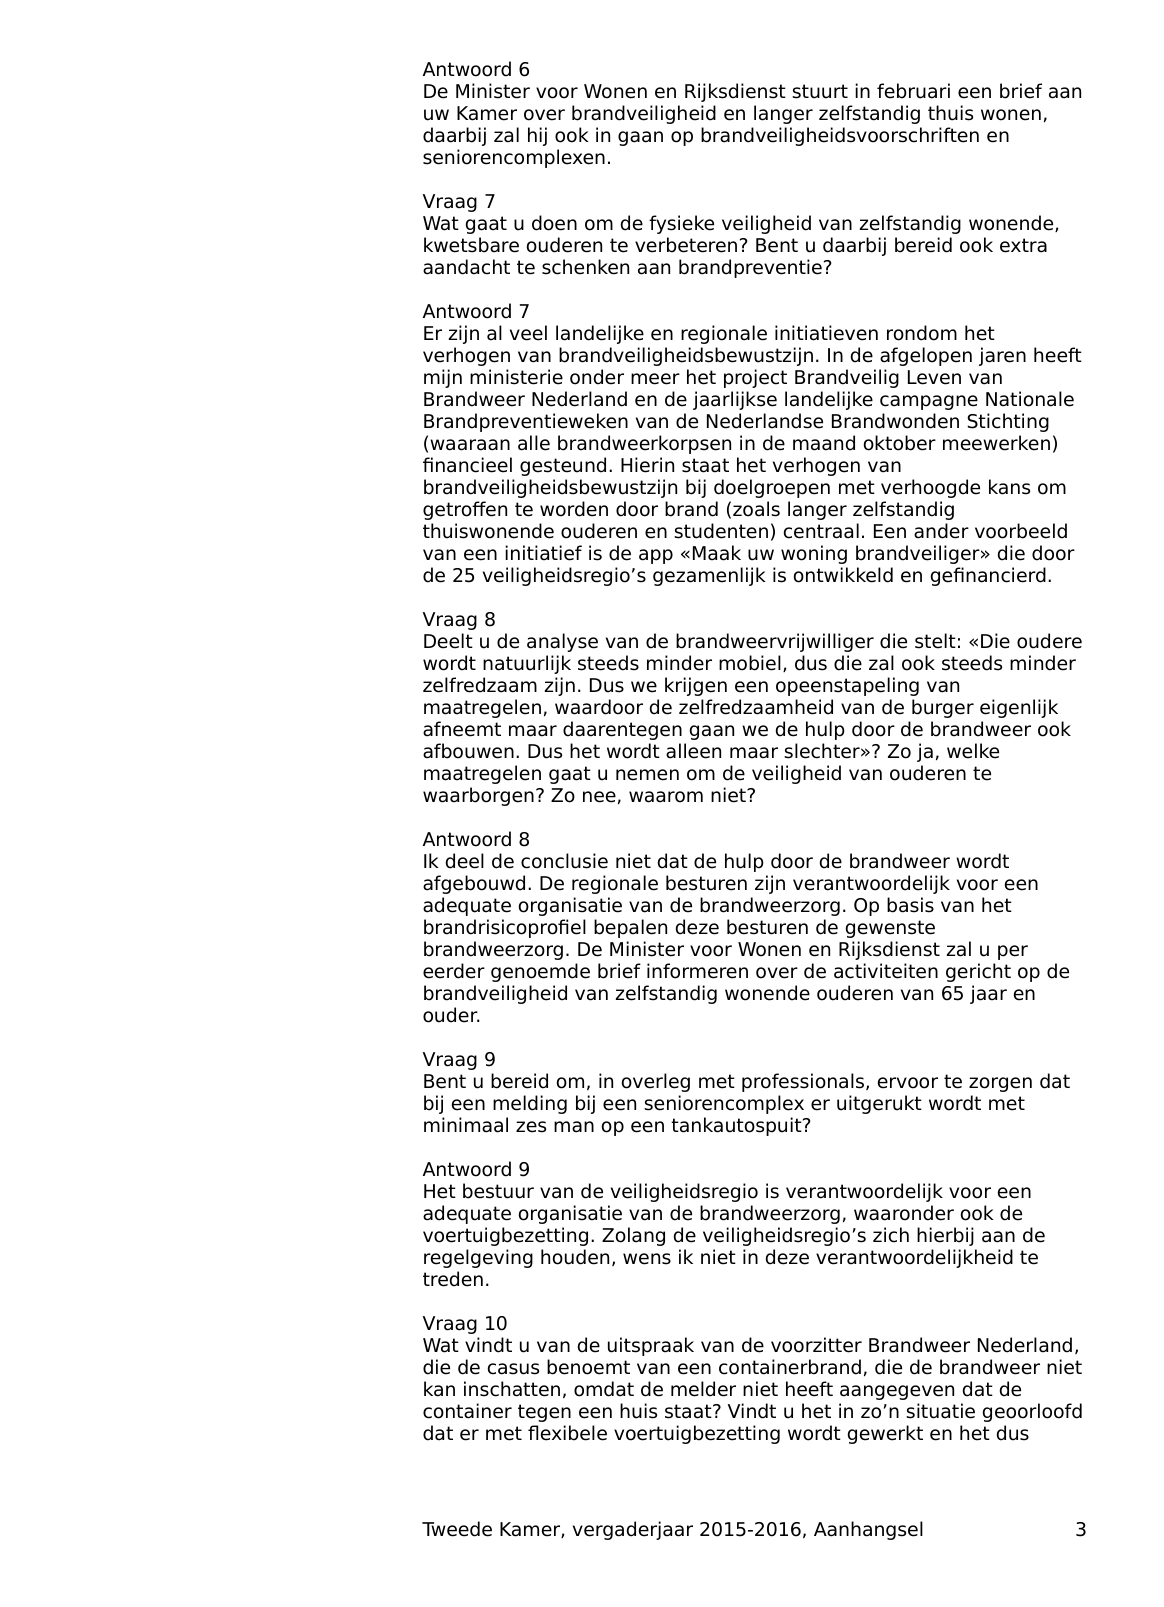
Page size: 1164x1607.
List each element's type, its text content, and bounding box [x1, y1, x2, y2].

text Ik deel de conclusie niet dat de hulp door de brandweer wordt afgebouwd. De regionale besturen zijn verantwoordelijk voor een adequate organisatie van de brandweerzorg. Op basis van het brandrisicoprofiel bepalen deze besturen de gewenste brandweerzorg. De Minister voor Wonen en Rijksdienst zal u per eerder genoemde brief informeren over de activiteiten gericht op de brandveiligheid van zelfstandig wonende ouderen van 65 jaar en ouder. [422, 851, 1087, 1027]
text Vraag 7 [422, 191, 1087, 213]
text Antwoord 6 [422, 59, 1087, 81]
text Het bestuur van de veiligheidsregio is verantwoordelijk voor een adequate organisatie van de brandweerzorg, waaronder ook de voertuigbezetting. Zolang de veiligheidsregio’s zich hierbij aan de regelgeving houden, wens ik niet in deze verantwoordelijkheid te treden. [422, 1181, 1087, 1291]
text Wat gaat u doen om de fysieke veiligheid van zelfstandig wonende, kwetsbare ouderen te verbeteren? Bent u daarbij bereid ook extra aandacht te schenken aan brandpreventie? [422, 213, 1087, 279]
text Vraag 8 [422, 609, 1087, 631]
text Deelt u de analyse van de brandweervrijwilliger die stelt: «Die oudere wordt natuurlijk steeds minder mobiel, dus die zal ook steeds minder zelfredzaam zijn. Dus we krijgen een opeenstapeling van maatregelen, waardoor de zelfredzaamheid van de burger eigenlijk afneemt maar daarentegen gaan we de hulp door de brandweer ook afbouwen. Dus het wordt alleen maar slechter»? Zo ja, welke maatregelen gaat u nemen om de veiligheid van ouderen te waarborgen? Zo nee, waarom niet? [422, 631, 1087, 807]
text Antwoord 9 [422, 1159, 1087, 1181]
text Antwoord 8 [422, 829, 1087, 851]
text Antwoord 7 [422, 301, 1087, 323]
text Bent u bereid om, in overleg met professionals, ervoor te zorgen dat bij een melding bij een seniorencomplex er uitgerukt wordt met minimaal zes man op een tankautospuit? [422, 1071, 1087, 1137]
text Wat vindt u van de uitspraak van de voorzitter Brandweer Nederland, die de casus benoemt van een containerbrand, die de brandweer niet kan inschatten, omdat de melder niet heeft aangegeven dat de container tegen een huis staat? Vindt u het in zo’n situatie geoorloofd dat er met flexibele voertuigbezetting wordt gewerkt en het dus [422, 1335, 1087, 1445]
text Er zijn al veel landelijke en regionale initiatieven rondom het verhogen van brandveiligheidsbewustzijn. In de afgelopen jaren heeft mijn ministerie onder meer het project Brandveilig Leven van Brandweer Nederland en de jaarlijkse landelijke campagne Nationale Brandpreventieweken van de Nederlandse Brandwonden Stichting (waaraan alle brandweerkorpsen in de maand oktober meewerken) financieel gesteund. Hierin staat het verhogen van brandveiligheidsbewustzijn bij doelgroepen met verhoogde kans om getroffen te worden door brand (zoals langer zelfstandig thuiswonende ouderen en studenten) centraal. Een ander voorbeeld van een initiatief is de app «Maak uw woning brandveiliger» die door de 25 veiligheidsregio’s gezamenlijk is ontwikkeld en gefinancierd. [422, 323, 1087, 587]
text Vraag 9 [422, 1049, 1087, 1071]
text Vraag 10 [422, 1313, 1087, 1335]
text De Minister voor Wonen en Rijksdienst stuurt in februari een brief aan uw Kamer over brandveiligheid en langer zelfstandig thuis wonen, daarbij zal hij ook in gaan op brandveiligheidsvoorschriften en seniorencomplexen. [422, 81, 1087, 169]
